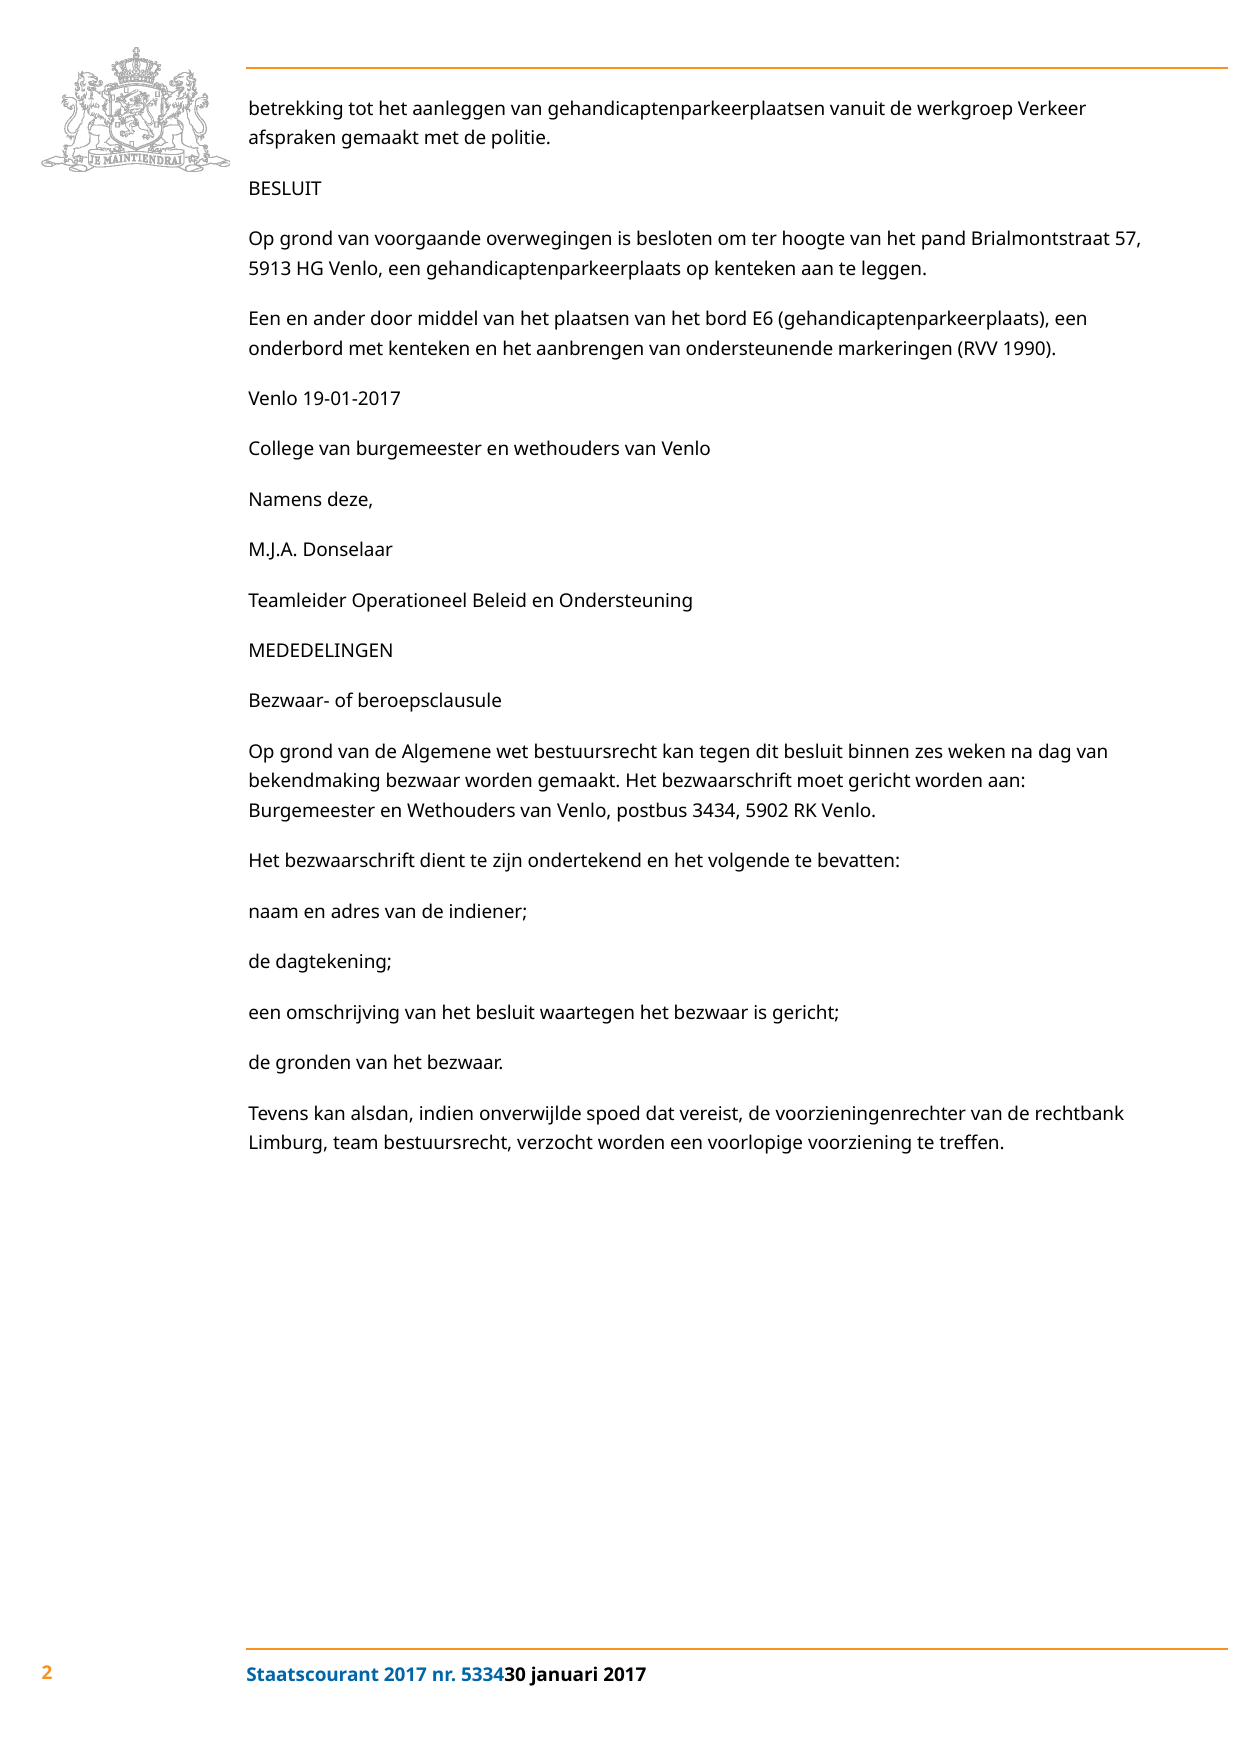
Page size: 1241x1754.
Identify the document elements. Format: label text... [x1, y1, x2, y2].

text Venlo 19-01-2017 [248, 385, 1152, 411]
text Tevens kan alsdan, indien onverwijlde spoed dat vereist, de voorzieningenrechter van de rechtbank Limburg, team bestuursrecht, verzocht worden een voorlopige voorziening te treffen. [248, 1100, 1152, 1155]
text Bezwaar- of beroepsclausule [248, 688, 1152, 713]
text BESLUIT [248, 175, 1152, 201]
text naam en adres van de indiener; [248, 898, 1152, 924]
text MEDEDELINGEN [248, 637, 1152, 663]
text Een en ander door middel van het plaatsen van het bord E6 (gehandicaptenparkeerplaats), een onderbord met kenteken en het aanbrengen van ondersteunende markeringen (RVV 1990). [248, 305, 1152, 361]
text M.J.A. Donselaar [248, 536, 1152, 562]
text Het bezwaarschrift dient te zijn ondertekend en het volgende te bevatten: [248, 848, 1152, 873]
text betrekking tot het aanleggen van gehandicaptenparkeerplaatsen vanuit de werkgroep Verkeer afspraken gemaakt met de politie. [248, 95, 1152, 150]
text de dagtekening; [248, 948, 1152, 974]
text Namens deze, [248, 486, 1152, 512]
text Op grond van de Algemene wet bestuursrecht kan tegen dit besluit binnen zes weken na dag van bekendmaking bezwaar worden gemaakt. Het bezwaarschrift moet gericht worden aan: Burgemeester en Wethouders van Venlo, postbus 3434, 5902 RK Venlo. [248, 738, 1152, 823]
text de gronden van het bezwaar. [248, 1049, 1152, 1075]
text een omschrijving van het besluit waartegen het bezwaar is gericht; [248, 999, 1152, 1025]
text Op grond van voorgaande overwegingen is besloten om ter hoogte van het pand Brialmontstraat 57, 5913 HG Venlo, een gehandicaptenparkeerplaats op kenteken aan te leggen. [248, 225, 1152, 281]
picture [41, 47, 231, 172]
text Teamleider Operationeel Beleid en Ondersteuning [248, 587, 1152, 613]
text College van burgemeester en wethouders van Venlo [248, 436, 1152, 461]
